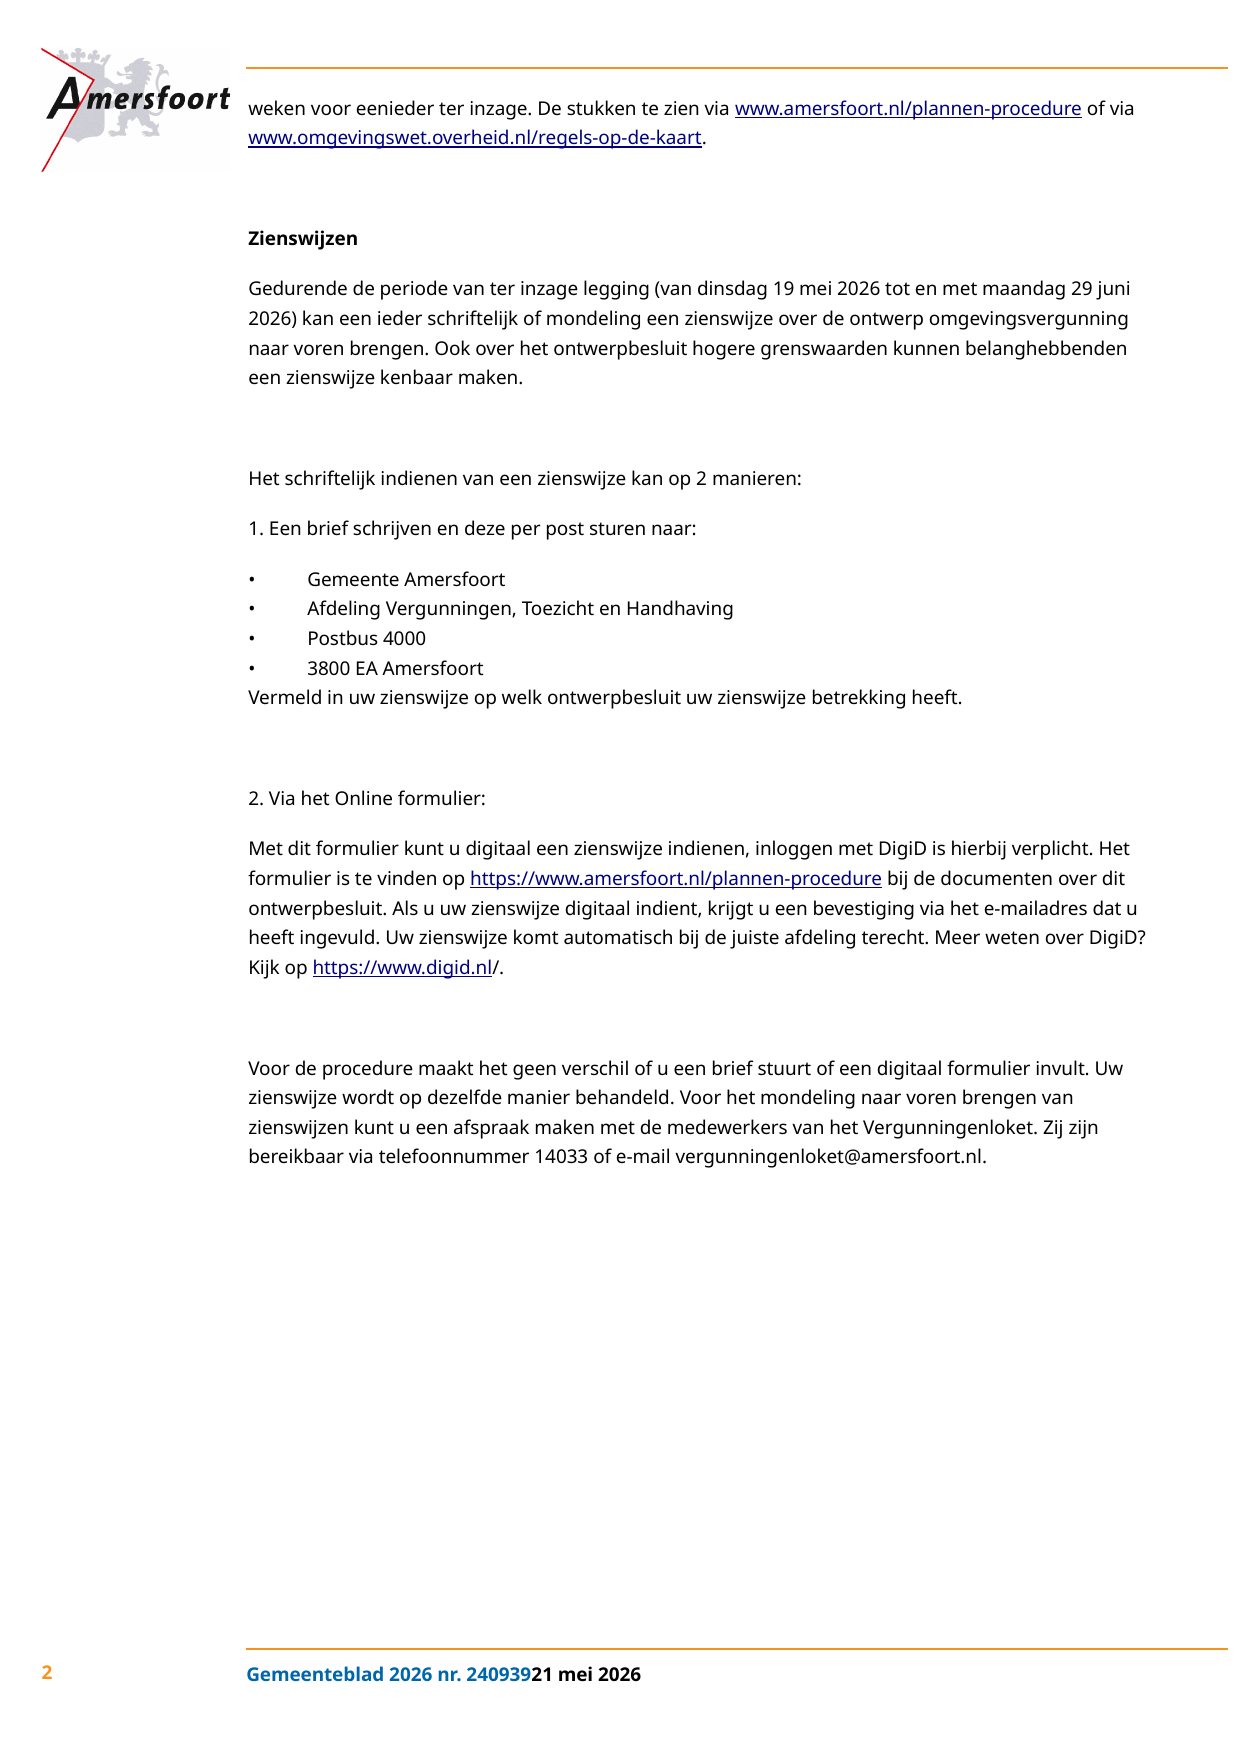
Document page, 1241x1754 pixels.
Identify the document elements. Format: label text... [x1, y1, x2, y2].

text Met dit formulier kunt u digitaal een zienswijze indienen, inloggen met DigiD is hierbij verplicht. Het formulier is te vinden op https://www.amersfoort.nl/plannen-procedure bij de documenten over dit ontwerpbesluit. Als u uw zienswijze digitaal indient, krijgt u een bevestiging via het e-mailadres dat u heeft ingevuld. Uw zienswijze komt automatisch bij de juiste afdeling terecht. Meer weten over DigiD? Kijk op https://www.digid.nl/. [248, 836, 1152, 980]
list Gemeente Amersfoort [248, 566, 1152, 592]
text 1. Een brief schrijven en deze per post sturen naar: [248, 516, 1152, 541]
picture [41, 47, 231, 172]
text Het schriftelijk indienen van een zienswijze kan op 2 manieren: [248, 465, 1152, 491]
text Voor de procedure maakt het geen verschil of u een brief stuurt of een digitaal formulier invult. Uw zienswijze wordt op dezelfde manier behandeld. Voor het mondeling naar voren brengen van zienswijzen kunt u een afspraak maken met de medewerkers van het Vergunningenloket. Zij zijn bereikbaar via telefoonnummer 14033 of e-mail vergunningenloket@amersfoort.nl. [248, 1055, 1152, 1169]
text 2. Via het Online formulier: [248, 785, 1152, 811]
text Vermeld in uw zienswijze op welk ontwerpbesluit uw zienswijze betrekking heeft. [248, 684, 1152, 710]
list 3800 EA Amersfoort [248, 655, 1152, 681]
text Gedurende de periode van ter inzage legging (van dinsdag 19 mei 2026 tot en met maandag 29 juni 2026) kan een ieder schriftelijk of mondeling een zienswijze over de ontwerp omgevingsvergunning naar voren brengen. Ook over het ontwerpbesluit hogere grenswaarden kunnen belanghebbenden een zienswijze kenbaar maken. [248, 276, 1152, 390]
list Postbus 4000 [248, 625, 1152, 651]
list Afdeling Vergunningen, Toezicht en Handhaving [248, 596, 1152, 621]
text Zienswijzen [248, 225, 1152, 251]
text weken voor eenieder ter inzage. De stukken te zien via www.amersfoort.nl/plannen-procedure of via www.omgevingswet.overheid.nl/regels-op-de-kaart. [248, 95, 1152, 150]
